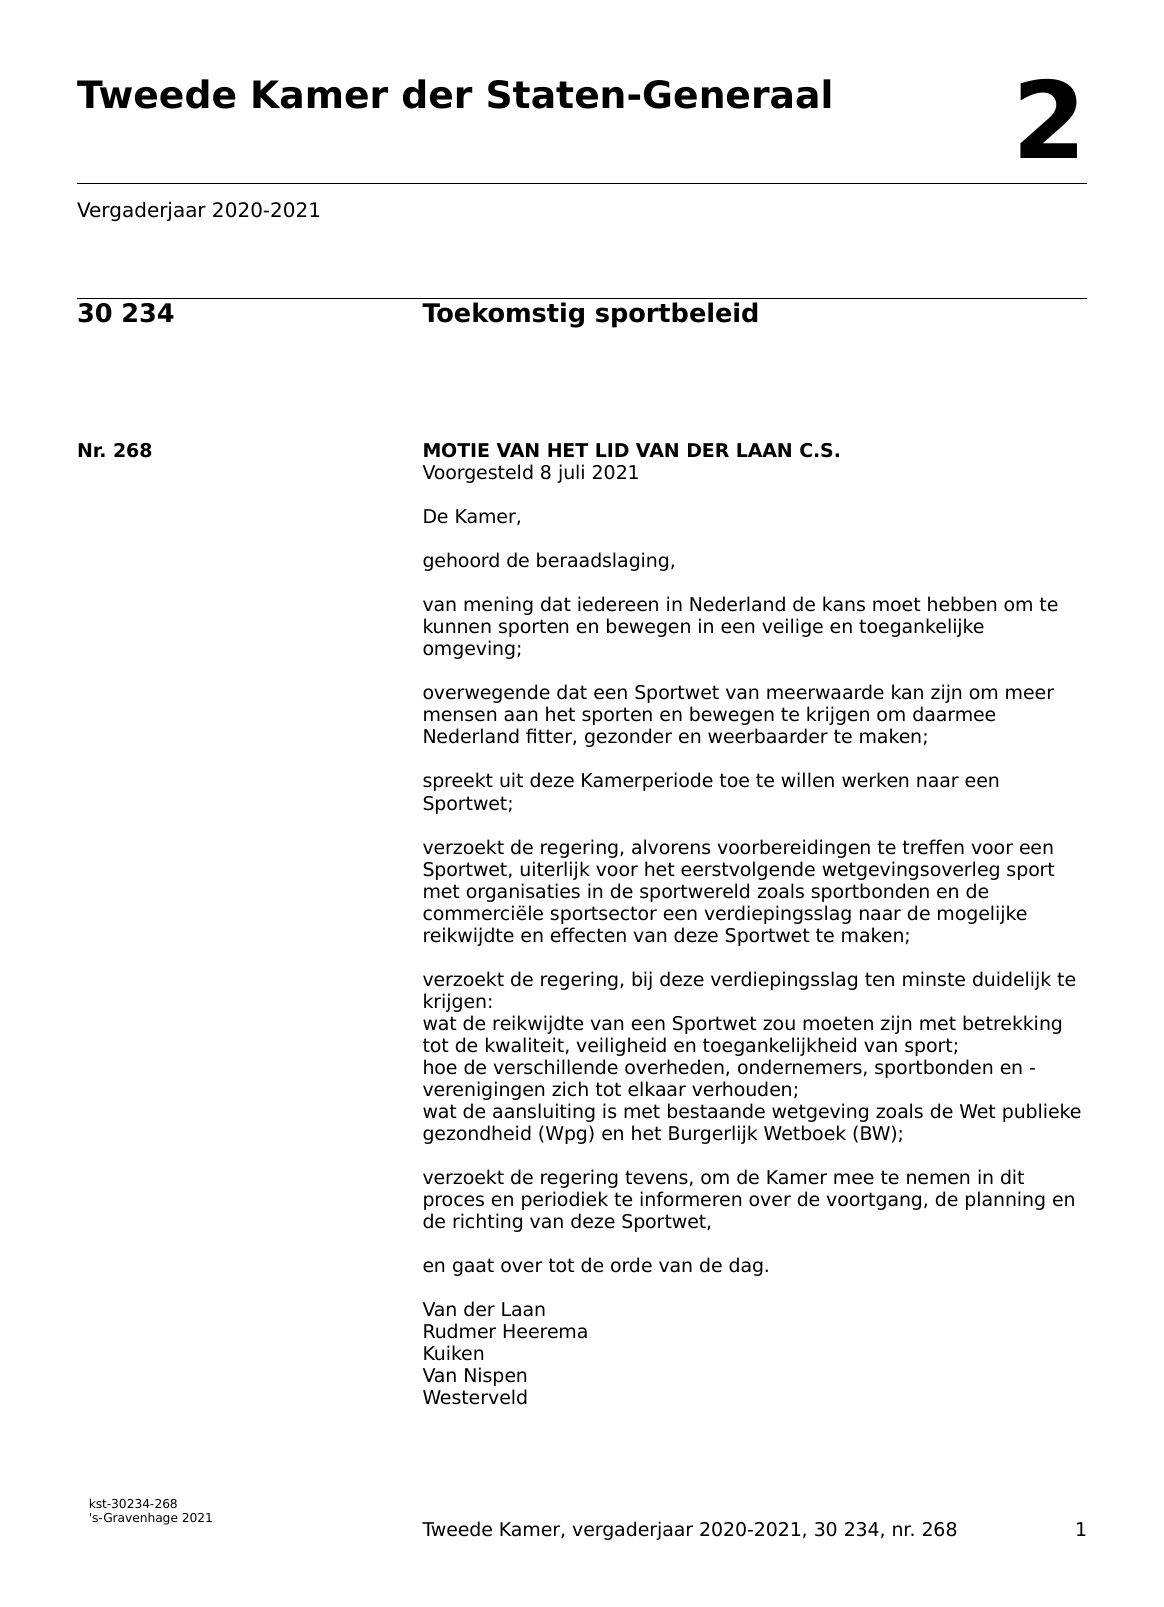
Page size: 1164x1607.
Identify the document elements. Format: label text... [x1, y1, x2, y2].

text kst-30234-268 [88, 1497, 323, 1511]
text verzoekt de regering tevens, om de Kamer mee te nemen in dit proces en periodiek te informeren over de voortgang, de planning en de richting van deze Sportwet, [422, 1167, 1087, 1233]
text verzoekt de regering, bij deze verdiepingsslag ten minste duidelijk te krijgen: [422, 969, 1087, 1013]
text van mening dat iedereen in Nederland de kans moet hebben om te kunnen sporten en bewegen in een veilige en toegankelijke omgeving; [422, 594, 1087, 660]
table_header 2 [886, 59, 1087, 183]
text Westerveld [422, 1387, 1087, 1409]
text wat de aansluiting is met bestaande wetgeving zoals de Wet publieke gezondheid (Wpg) en het Burgerlijk Wetboek (BW); [422, 1101, 1087, 1144]
text Rudmer Heerema [422, 1321, 1087, 1343]
text wat de reikwijdte van een Sportwet zou moeten zijn met betrekking tot de kwaliteit, veiligheid en toegankelijkheid van sport; [422, 1013, 1087, 1057]
text hoe de verschillende overheden, ondernemers, sportbonden en -verenigingen zich tot elkaar verhouden; [422, 1057, 1087, 1101]
text en gaat over tot de orde van de dag. [422, 1255, 1087, 1277]
subtitle Nr. 268 MOTIE VAN HET LID VAN DER LAAN C.S. [77, 440, 1087, 462]
text Van Nispen [422, 1365, 1087, 1387]
text overwegende dat een Sportwet van meerwaarde kan zijn om meer mensen aan het sporten en bewegen te krijgen om daarmee Nederland fitter, gezonder en weerbaarder te maken; [422, 682, 1087, 748]
text Van der Laan [422, 1299, 1087, 1321]
text De Kamer, [422, 506, 1087, 528]
text Voorgesteld 8 juli 2021 [422, 462, 1087, 484]
text gehoord de beraadslaging, [422, 550, 1087, 572]
text verzoekt de regering, alvorens voorbereidingen te treffen voor een Sportwet, uiterlijk voor het eerstvolgende wetgevingsoverleg sport met organisaties in de sportwereld zoals sportbonden en de commerciële sportsector een verdiepingsslag naar de mogelijke reikwijdte en effecten van deze Sportwet te maken; [422, 837, 1087, 946]
subtitle 30 234 Toekomstig sportbeleid [77, 299, 1087, 329]
table_cell Vergaderjaar 2020-2021 [77, 184, 1087, 298]
text 's-Gravenhage 2021 [88, 1511, 323, 1525]
text spreekt uit deze Kamerperiode toe te willen werken naar een Sportwet; [422, 770, 1087, 814]
table_header Tweede Kamer der Staten-Generaal [77, 59, 886, 183]
text Kuiken [422, 1343, 1087, 1365]
